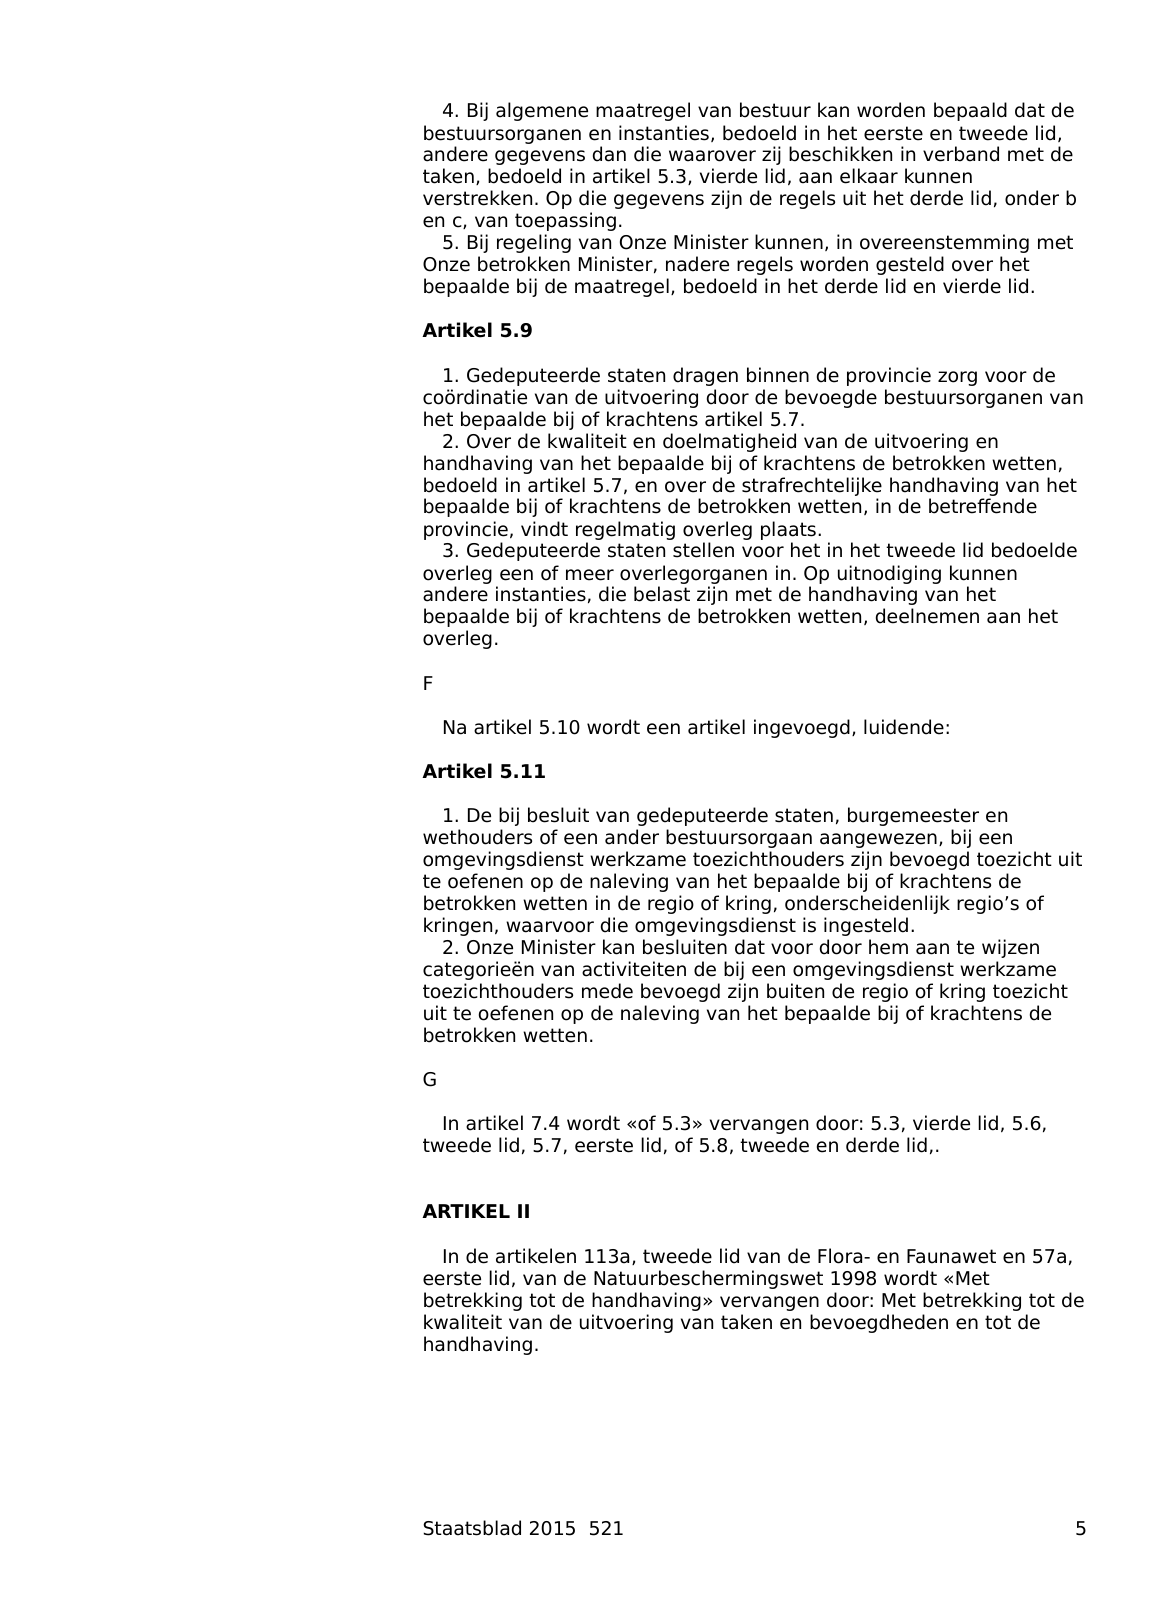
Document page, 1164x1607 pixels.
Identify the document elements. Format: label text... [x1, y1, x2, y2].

text 5. Bij regeling van Onze Minister kunnen, in overeenstemming met Onze betrokken Minister, nadere regels worden gesteld over het bepaalde bij de maatregel, bedoeld in het derde lid en vierde lid. [422, 232, 1087, 298]
text 3. Gedeputeerde staten stellen voor het in het tweede lid bedoelde overleg een of meer overlegorganen in. Op uitnodiging kunnen andere instanties, die belast zijn met de handhaving van het bepaalde bij of krachtens de betrokken wetten, deelnemen aan het overleg. [422, 540, 1087, 650]
text 2. Over de kwaliteit en doelmatigheid van de uitvoering en handhaving van het bepaalde bij of krachtens de betrokken wetten, bedoeld in artikel 5.7, en over de strafrechtelijke handhaving van het bepaalde bij of krachtens de betrokken wetten, in de betreffende provincie, vindt regelmatig overleg plaats. [422, 431, 1087, 540]
text 2. Onze Minister kan besluiten dat voor door hem aan te wijzen categorieën van activiteiten de bij een omgevingsdienst werkzame toezichthouders mede bevoegd zijn buiten de regio of kring toezicht uit te oefenen op de naleving van het bepaalde bij of krachtens de betrokken wetten. [422, 937, 1087, 1047]
text Na artikel 5.10 wordt een artikel ingevoegd, luidende: [422, 717, 1087, 739]
text F [422, 672, 1087, 694]
subtitle ARTIKEL II [422, 1201, 1087, 1223]
text 1. Gedeputeerde staten dragen binnen de provincie zorg voor de coördinatie van de uitvoering door de bevoegde bestuursorganen van het bepaalde bij of krachtens artikel 5.7. [422, 364, 1087, 431]
subtitle Artikel 5.9 [422, 320, 1087, 342]
text In de artikelen 113a, tweede lid van de Flora- en Faunawet en 57a, eerste lid, van de Natuurbeschermingswet 1998 wordt «Met betrekking tot de handhaving» vervangen door: Met betrekking tot de kwaliteit van de uitvoering van taken en bevoegdheden en tot de handhaving. [422, 1246, 1087, 1356]
text 1. De bij besluit van gedeputeerde staten, burgemeester en wethouders of een ander bestuursorgaan aangewezen, bij een omgevingsdienst werkzame toezichthouders zijn bevoegd toezicht uit te oefenen op de naleving van het bepaalde bij of krachtens de betrokken wetten in de regio of kring, onderscheidenlijk regio’s of kringen, waarvoor die omgevingsdienst is ingesteld. [422, 805, 1087, 937]
text 4. Bij algemene maatregel van bestuur kan worden bepaald dat de bestuursorganen en instanties, bedoeld in het eerste en tweede lid, andere gegevens dan die waarover zij beschikken in verband met de taken, bedoeld in artikel 5.3, vierde lid, aan elkaar kunnen verstrekken. Op die gegevens zijn de regels uit het derde lid, onder b en c, van toepassing. [422, 100, 1087, 232]
text G [422, 1069, 1087, 1091]
text In artikel 7.4 wordt «of 5.3» vervangen door: 5.3, vierde lid, 5.6, tweede lid, 5.7, eerste lid, of 5.8, tweede en derde lid,. [422, 1113, 1087, 1157]
subtitle Artikel 5.11 [422, 761, 1087, 783]
